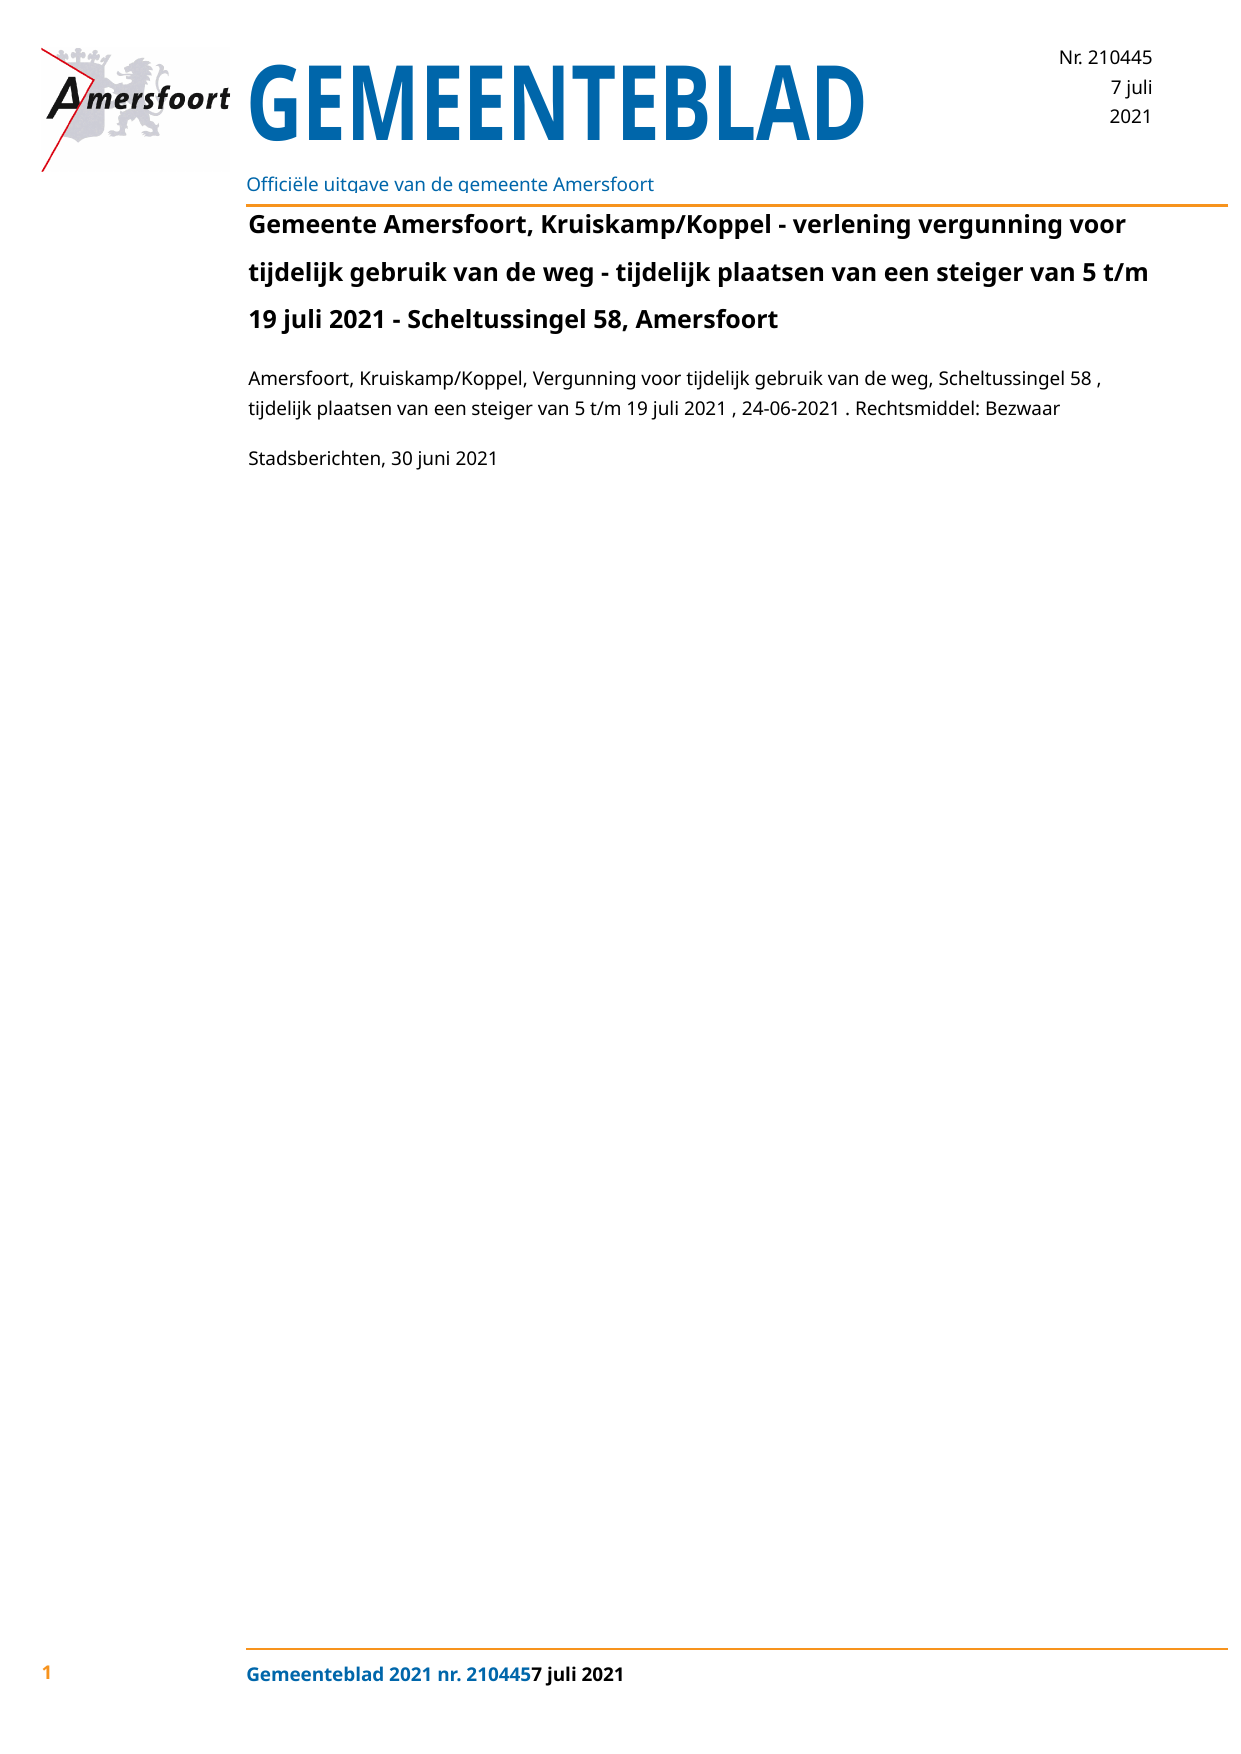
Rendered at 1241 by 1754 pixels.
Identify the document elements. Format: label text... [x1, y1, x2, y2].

text Stadsberichten, 30 juni 2021 [248, 446, 1152, 471]
picture [41, 47, 231, 172]
text Gemeente Amersfoort, Kruiskamp/Koppel - verlening vergunning voor tijdelijk gebruik van de weg - tijdelijk plaatsen van een steiger van 5 t/m 19 juli 2021 - Scheltussingel 58, Amersfoort [248, 207, 1152, 336]
text Amersfoort, Kruiskamp/Koppel, Vergunning voor tijdelijk gebruik van de weg, Scheltussingel 58 , tijdelijk plaatsen van een steiger van 5 t/m 19 juli 2021 , 24-06-2021 . Rechtsmiddel: Bezwaar [248, 366, 1152, 421]
